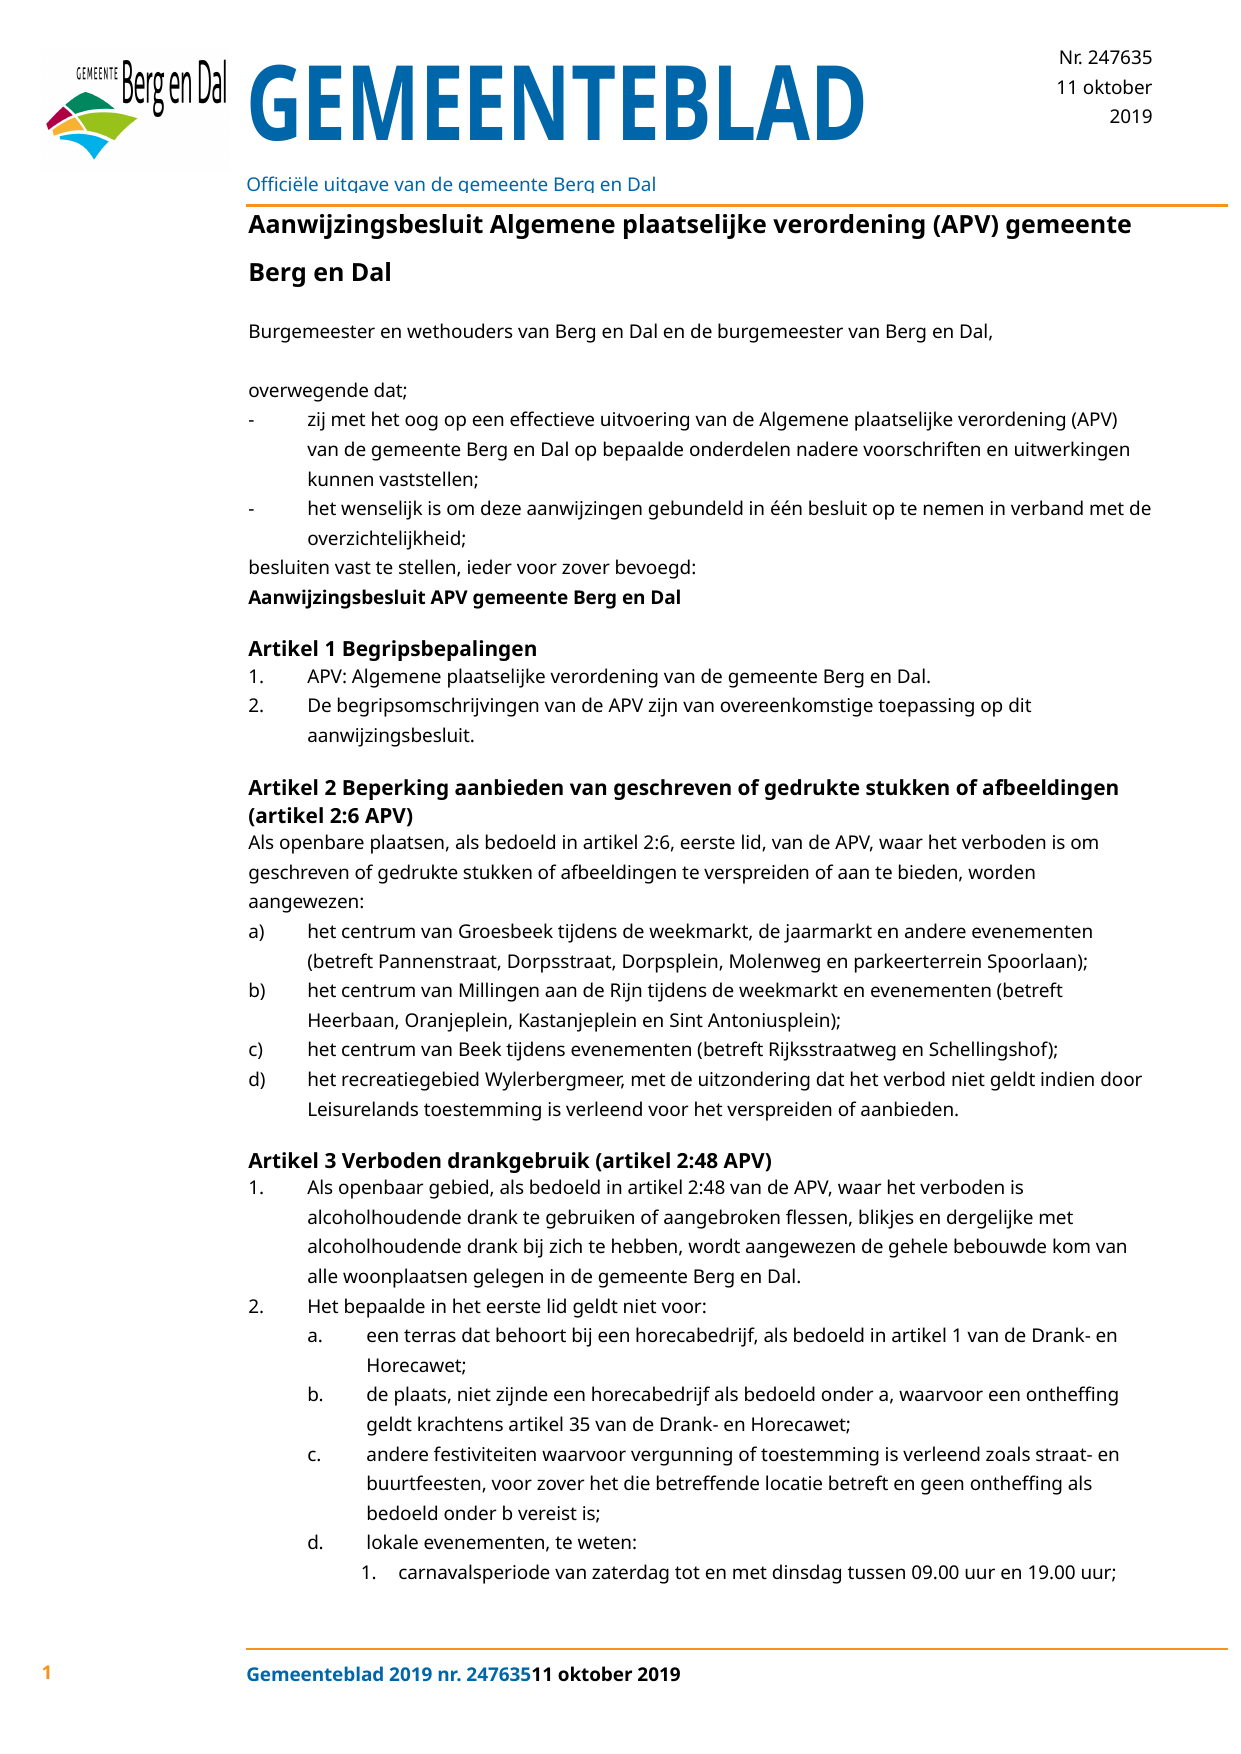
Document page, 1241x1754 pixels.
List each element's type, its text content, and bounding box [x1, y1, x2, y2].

list lokale evenementen, te weten: [307, 1529, 1152, 1555]
list Als openbaar gebied, als bedoeld in artikel 2:48 van de APV, waar het verboden is alcoholhoudende drank te gebruiken of aangebroken flessen, blikjes en dergelijke met alcoholhoudende drank bij zich te hebben, wordt aangewezen de gehele bebouwde kom van alle woonplaatsen gelegen in de gemeente Berg en Dal. [248, 1174, 1152, 1289]
text besluiten vast te stellen, ieder voor zover bevoegd: [248, 554, 1152, 580]
list het centrum van Millingen aan de Rijn tijdens de weekmarkt en evenementen (betreft Heerbaan, Oranjeplein, Kastanjeplein en Sint Antoniusplein); [248, 977, 1152, 1033]
list andere festiviteiten waarvoor vergunning of toestemming is verleend zoals straat- en buurtfeesten, voor zover het die betreffende locatie betreft en geen ontheffing als bedoeld onder b vereist is; [307, 1441, 1152, 1526]
list De begripsomschrijvingen van de APV zijn van overeenkomstige toepassing op dit aanwijzingsbesluit. [248, 693, 1152, 748]
list het centrum van Groesbeek tijdens de weekmarkt, de jaarmarkt en andere evenementen (betreft Pannenstraat, Dorpsstraat, Dorpsplein, Molenweg en parkeerterrein Spoorlaan); [248, 918, 1152, 973]
list het centrum van Beek tijdens evenementen (betreft Rijksstraatweg en Schellingshof); [248, 1037, 1152, 1062]
list APV: Algemene plaatselijke verordening van de gemeente Berg en Dal. [248, 663, 1152, 689]
text overwegende dat; [248, 377, 1152, 403]
text Artikel 1 Begripsbepalingen [248, 634, 1152, 663]
list carnavalsperiode van zaterdag tot en met dinsdag tussen 09.00 uur en 19.00 uur; [361, 1559, 1152, 1585]
list het recreatiegebied Wylerbergmeer, met de uitzondering dat het verbod niet geldt indien door Leisurelands toestemming is verleend voor het verspreiden of aanbieden. [248, 1066, 1152, 1121]
text Artikel 2 Beperking aanbieden van geschreven of gedrukte stukken of afbeeldingen (artikel 2:6 APV) [248, 773, 1152, 829]
text Burgemeester en wethouders van Berg en Dal en de burgemeester van Berg en Dal, [248, 318, 1152, 344]
text Als openbare plaatsen, als bedoeld in artikel 2:6, eerste lid, van de APV, waar het verboden is om geschreven of gedrukte stukken of afbeeldingen te verspreiden of aan te bieden, worden aangewezen: [248, 829, 1152, 914]
list zij met het oog op een effectieve uitvoering van de Algemene plaatselijke verordening (APV) van de gemeente Berg en Dal op bepaalde onderdelen nadere voorschriften en uitwerkingen kunnen vaststellen; [248, 407, 1152, 492]
picture [41, 47, 231, 172]
text Aanwijzingsbesluit Algemene plaatselijke verordening (APV) gemeente Berg en Dal [248, 207, 1152, 288]
list het wenselijk is om deze aanwijzingen gebundeld in één besluit op te nemen in verband met de overzichtelijkheid; [248, 495, 1152, 551]
list een terras dat behoort bij een horecabedrijf, als bedoeld in artikel 1 van de Drank- en Horecawet; [307, 1322, 1152, 1378]
text Artikel 3 Verboden drankgebruik (artikel 2:48 APV) [248, 1146, 1152, 1174]
list de plaats, niet zijnde een horecabedrijf als bedoeld onder a, waarvoor een ontheffing geldt krachtens artikel 35 van de Drank- en Horecawet; [307, 1382, 1152, 1437]
text Aanwijzingsbesluit APV gemeente Berg en Dal [248, 584, 1152, 610]
list Het bepaalde in het eerste lid geldt niet voor: [248, 1293, 1152, 1319]
